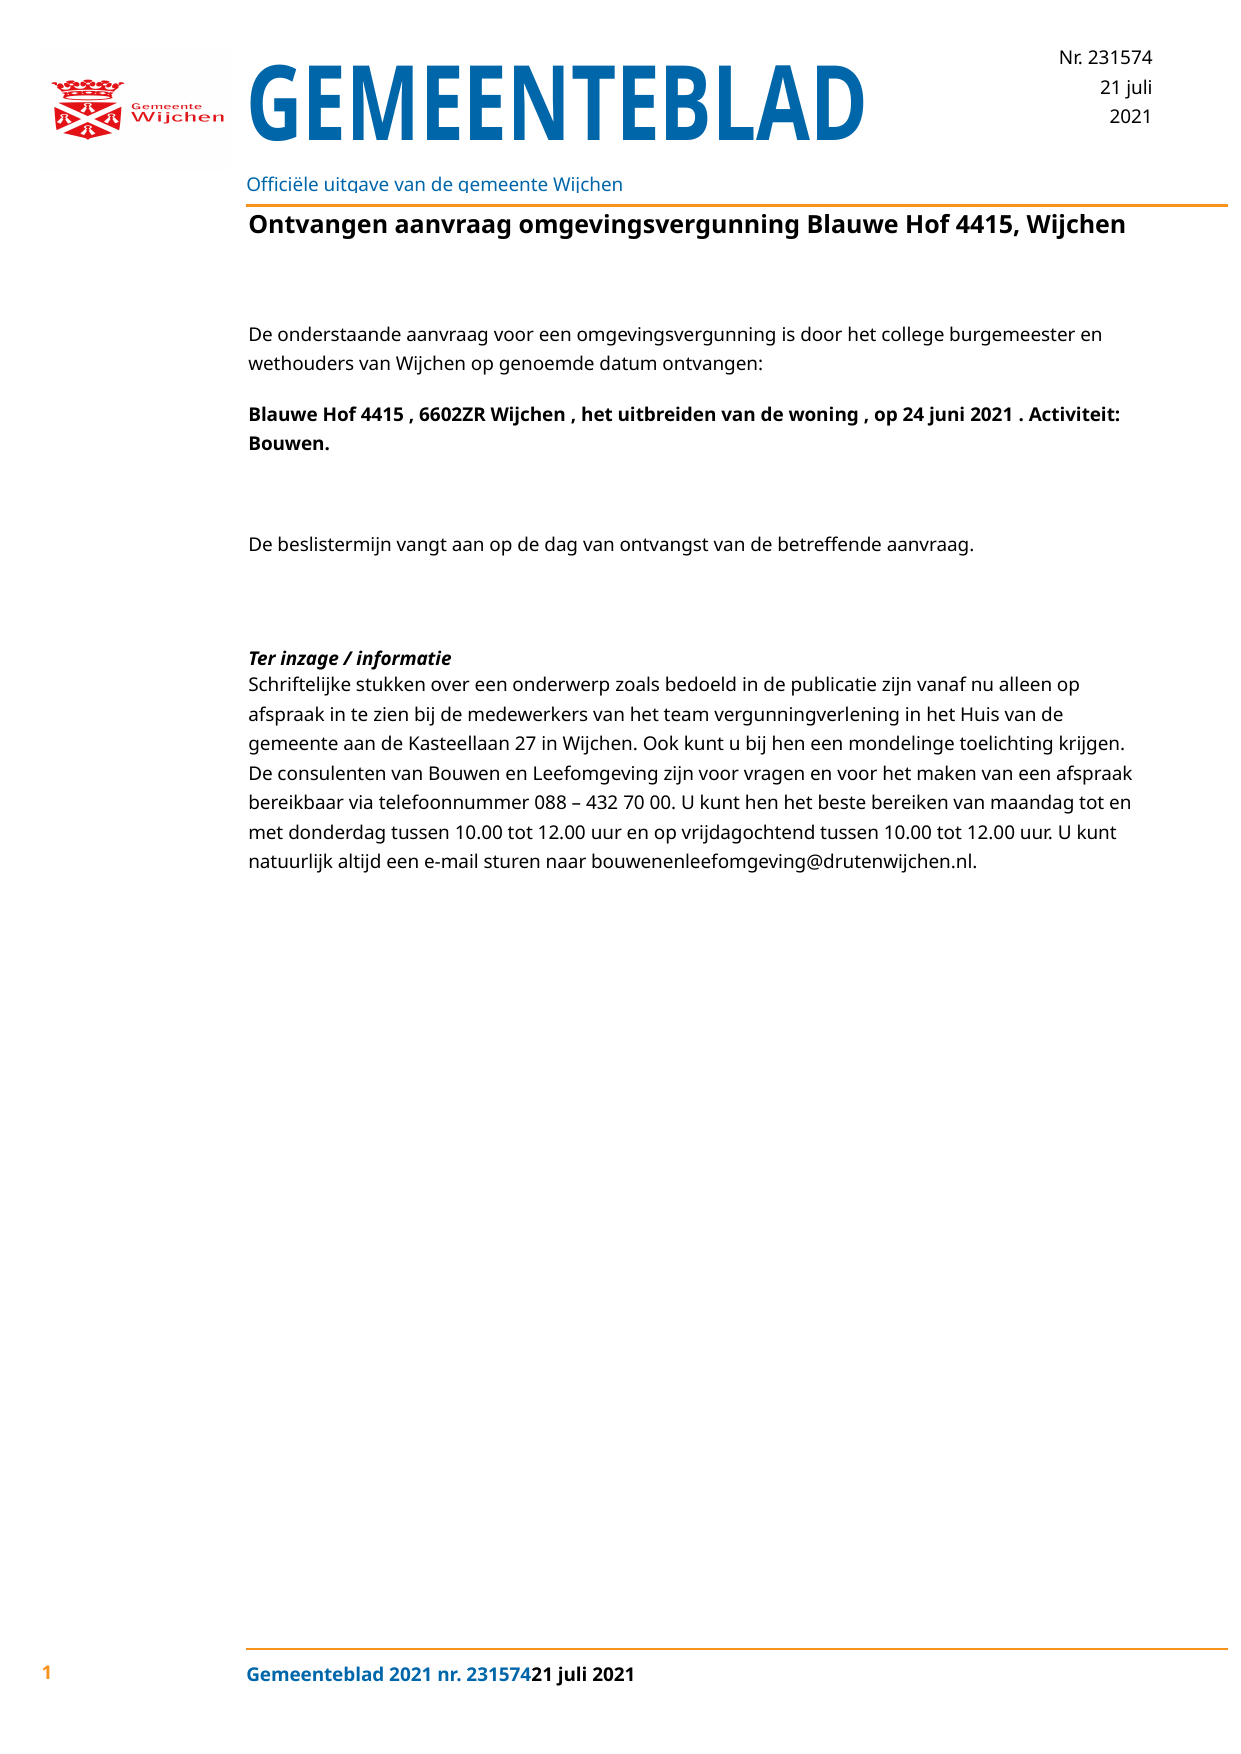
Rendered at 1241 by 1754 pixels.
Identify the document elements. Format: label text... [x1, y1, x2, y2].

text Blauwe Hof 4415 , 6602ZR Wijchen , het uitbreiden van de woning , op 24 juni 2021 . Activiteit: Bouwen. [248, 401, 1152, 456]
text De beslistermijn vangt aan op de dag van ontvangst van de betreffende aanvraag. [248, 531, 1152, 557]
text Ter inzage / informatie [248, 646, 1152, 671]
text Schriftelijke stukken over een onderwerp zoals bedoeld in de publicatie zijn vanaf nu alleen op afspraak in te zien bij de medewerkers van het team vergunningverlening in het Huis van de gemeente aan de Kasteellaan 27 in Wijchen. Ook kunt u bij hen een mondelinge toelichting krijgen. De consulenten van Bouwen en Leefomgeving zijn voor vragen en voor het maken van een afspraak bereikbaar via telefoonnummer 088 – 432 70 00. U kunt hen het beste bereiken van maandag tot en met donderdag tussen 10.00 tot 12.00 uur en op vrijdagochtend tussen 10.00 tot 12.00 uur. U kunt natuurlijk altijd een e-mail sturen naar bouwenenleefomgeving@drutenwijchen.nl. [248, 671, 1152, 874]
picture [41, 47, 231, 172]
text De onderstaande aanvraag voor een omgevingsvergunning is door het college burgemeester en wethouders van Wijchen op genoemde datum ontvangen: [248, 321, 1152, 376]
text Ontvangen aanvraag omgevingsvergunning Blauwe Hof 4415, Wijchen [248, 207, 1152, 241]
